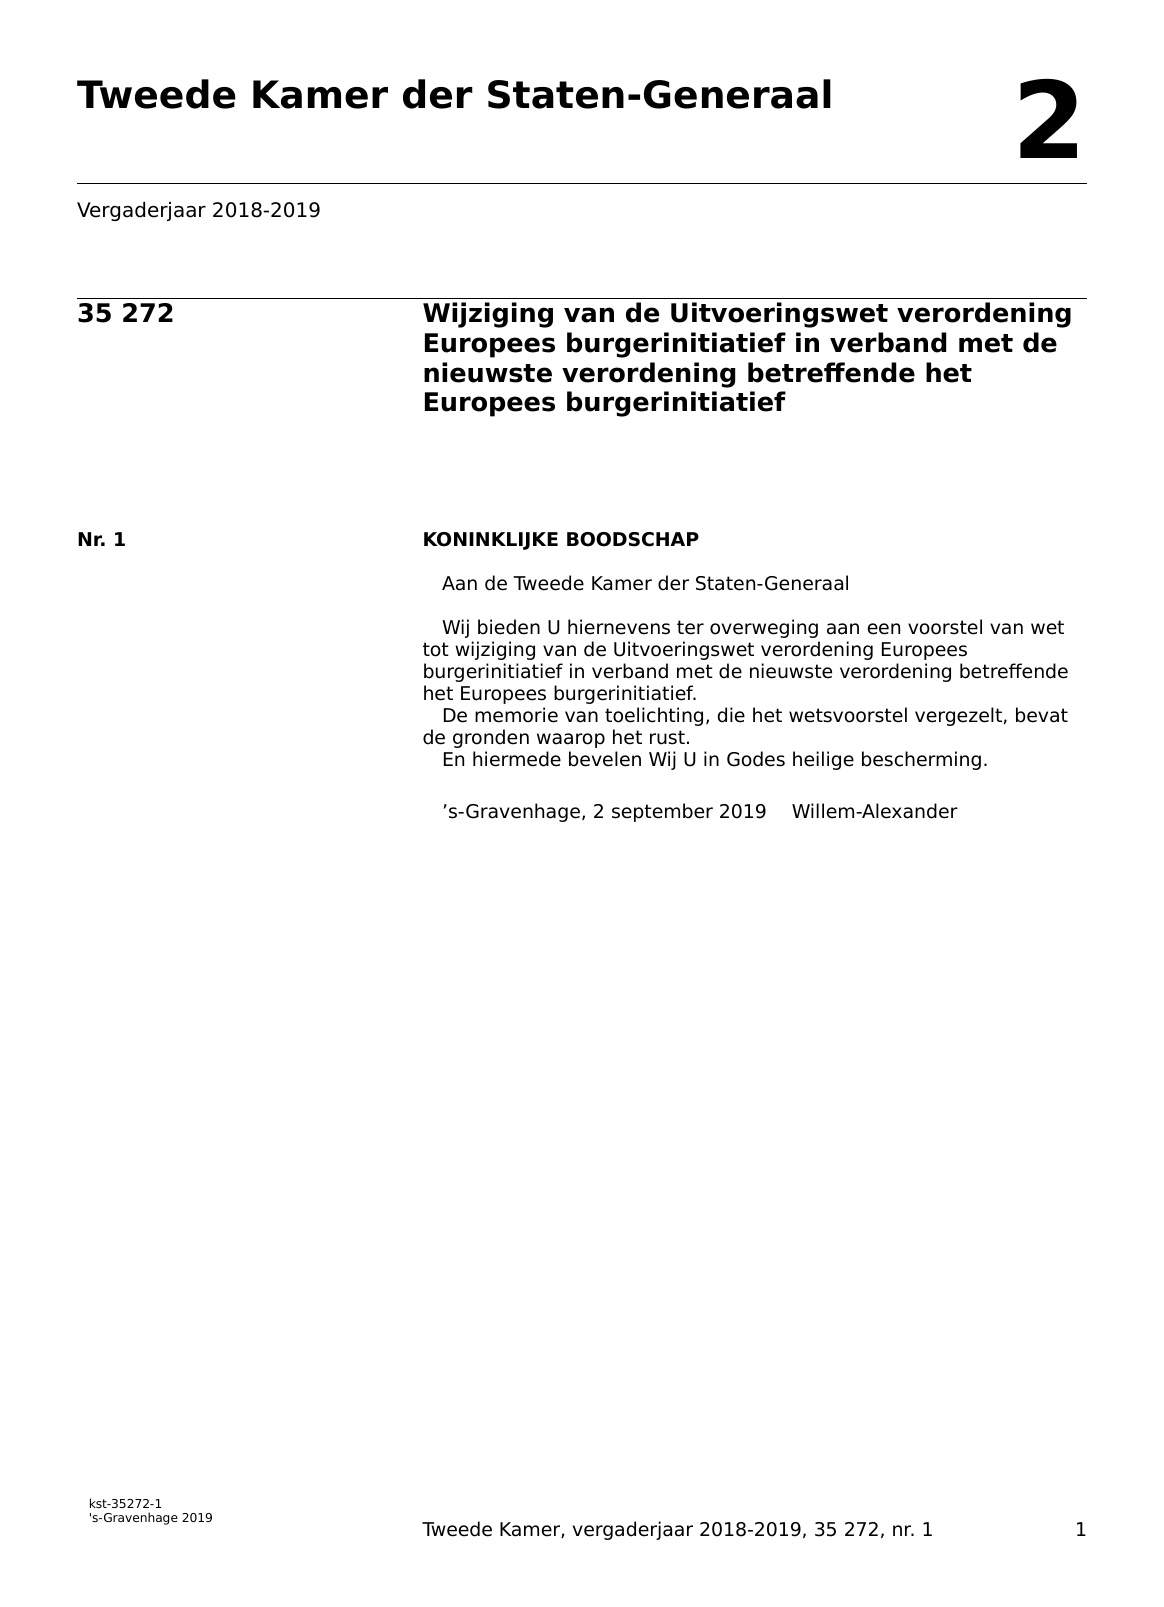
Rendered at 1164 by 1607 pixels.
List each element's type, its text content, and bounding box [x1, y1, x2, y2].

table_cell Vergaderjaar 2018-2019 [77, 184, 1087, 298]
subtitle 35 272 Wijziging van de Uitvoeringswet verordening Europees burgerinitiatief in verband met de nieuwste verordening betreffende het Europees burgerinitiatief [77, 299, 1087, 418]
text De memorie van toelichting, die het wetsvoorstel vergezelt, bevat de gronden waarop het rust. [422, 705, 1087, 749]
text Aan de Tweede Kamer der Staten-Generaal [422, 573, 1087, 595]
text En hiermede bevelen Wij U in Godes heilige bescherming. [422, 749, 1087, 771]
table_header Tweede Kamer der Staten-Generaal [77, 59, 886, 183]
table_header 2 [886, 59, 1087, 183]
text kst-35272-1 [88, 1497, 323, 1511]
text Wij bieden U hiernevens ter overweging aan een voorstel van wet tot wijziging van de Uitvoeringswet verordening Europees burgerinitiatief in verband met de nieuwste verordening betreffende het Europees burgerinitiatief. [422, 617, 1087, 705]
subtitle Nr. 1 KONINKLIJKE BOODSCHAP [77, 529, 1087, 551]
text ’s-Gravenhage, 2 september 2019 Willem-Alexander [422, 801, 1087, 823]
text 's-Gravenhage 2019 [88, 1511, 323, 1525]
